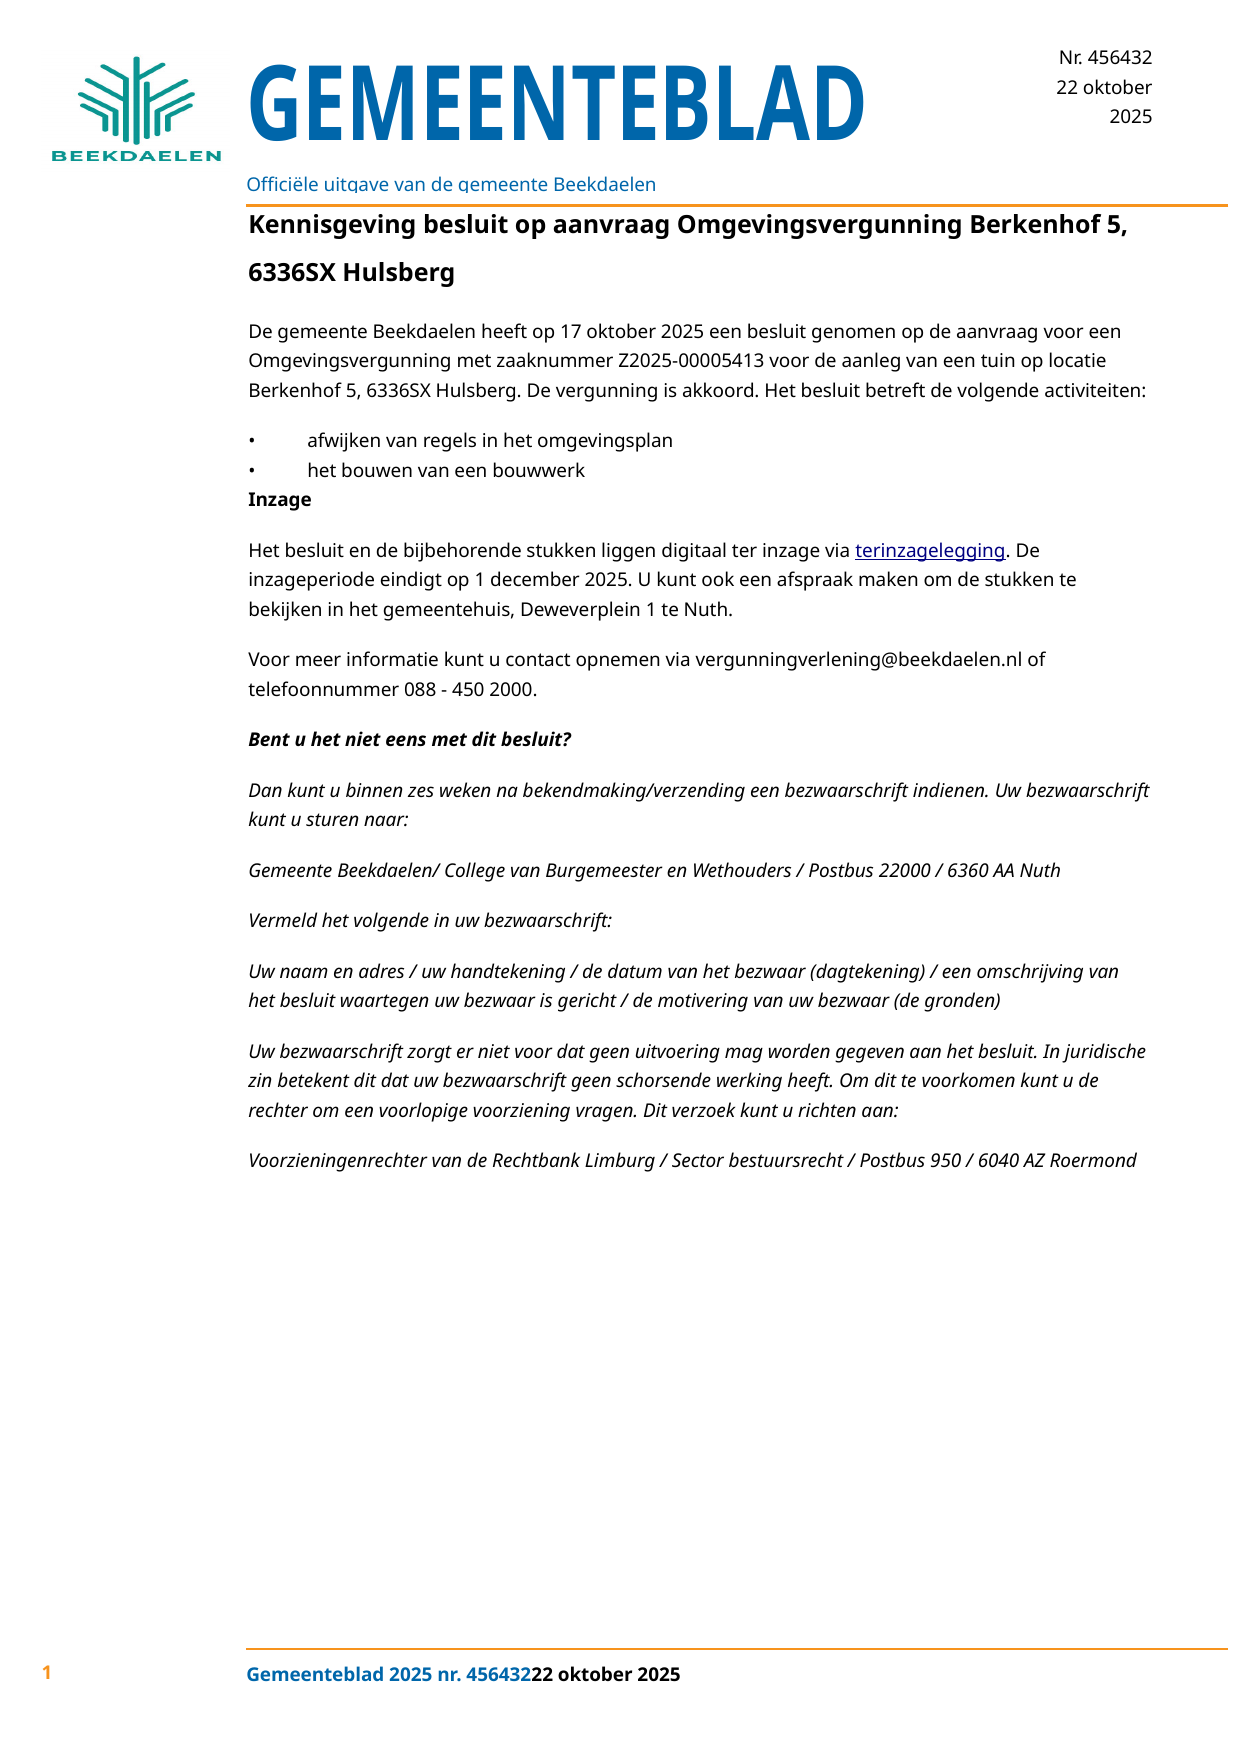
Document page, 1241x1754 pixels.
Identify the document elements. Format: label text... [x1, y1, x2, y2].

picture [41, 47, 231, 172]
text Het besluit en de bijbehorende stukken liggen digitaal ter inzage via terinzagelegging. De inzageperiode eindigt op 1 december 2025. U kunt ook een afspraak maken om de stukken te bekijken in het gemeentehuis, Deweverplein 1 te Nuth. [248, 537, 1152, 622]
text Gemeente Beekdaelen/ College van Burgemeester en Wethouders / Postbus 22000 / 6360 AA Nuth [248, 857, 1152, 883]
text Inzage [248, 487, 1152, 512]
text Voorzieningenrechter van de Rechtbank Limburg / Sector bestuursrecht / Postbus 950 / 6040 AZ Roermond [248, 1147, 1152, 1173]
list afwijken van regels in het omgevingsplan [248, 427, 1152, 453]
text Voor meer informatie kunt u contact opnemen via vergunningverlening@beekdaelen.nl of telefoonnummer 088 - 450 2000. [248, 647, 1152, 702]
text Bent u het niet eens met dit besluit? [248, 727, 1152, 752]
text Uw bezwaarschrift zorgt er niet voor dat geen uitvoering mag worden gegeven aan het besluit. In juridische zin betekent dit dat uw bezwaarschrift geen schorsende werking heeft. Om dit te voorkomen kunt u de rechter om een voorlopige voorziening vragen. Dit verzoek kunt u richten aan: [248, 1038, 1152, 1123]
text De gemeente Beekdaelen heeft op 17 oktober 2025 een besluit genomen op de aanvraag voor een Omgevingsvergunning met zaaknummer Z2025-00005413 voor de aanleg van een tuin op locatie Berkenhof 5, 6336SX Hulsberg. De vergunning is akkoord. Het besluit betreft de volgende activiteiten: [248, 318, 1152, 403]
list het bouwen van een bouwwerk [248, 457, 1152, 483]
text Uw naam en adres / uw handtekening / de datum van het bezwaar (dagtekening) / een omschrijving van het besluit waartegen uw bezwaar is gericht / de motivering van uw bezwaar (de gronden) [248, 958, 1152, 1013]
text Kennisgeving besluit op aanvraag Omgevingsvergunning Berkenhof 5, 6336SX Hulsberg [248, 207, 1152, 288]
text Vermeld het volgende in uw bezwaarschrift: [248, 907, 1152, 933]
text Dan kunt u binnen zes weken na bekendmaking/verzending een bezwaarschrift indienen. Uw bezwaarschrift kunt u sturen naar: [248, 777, 1152, 832]
